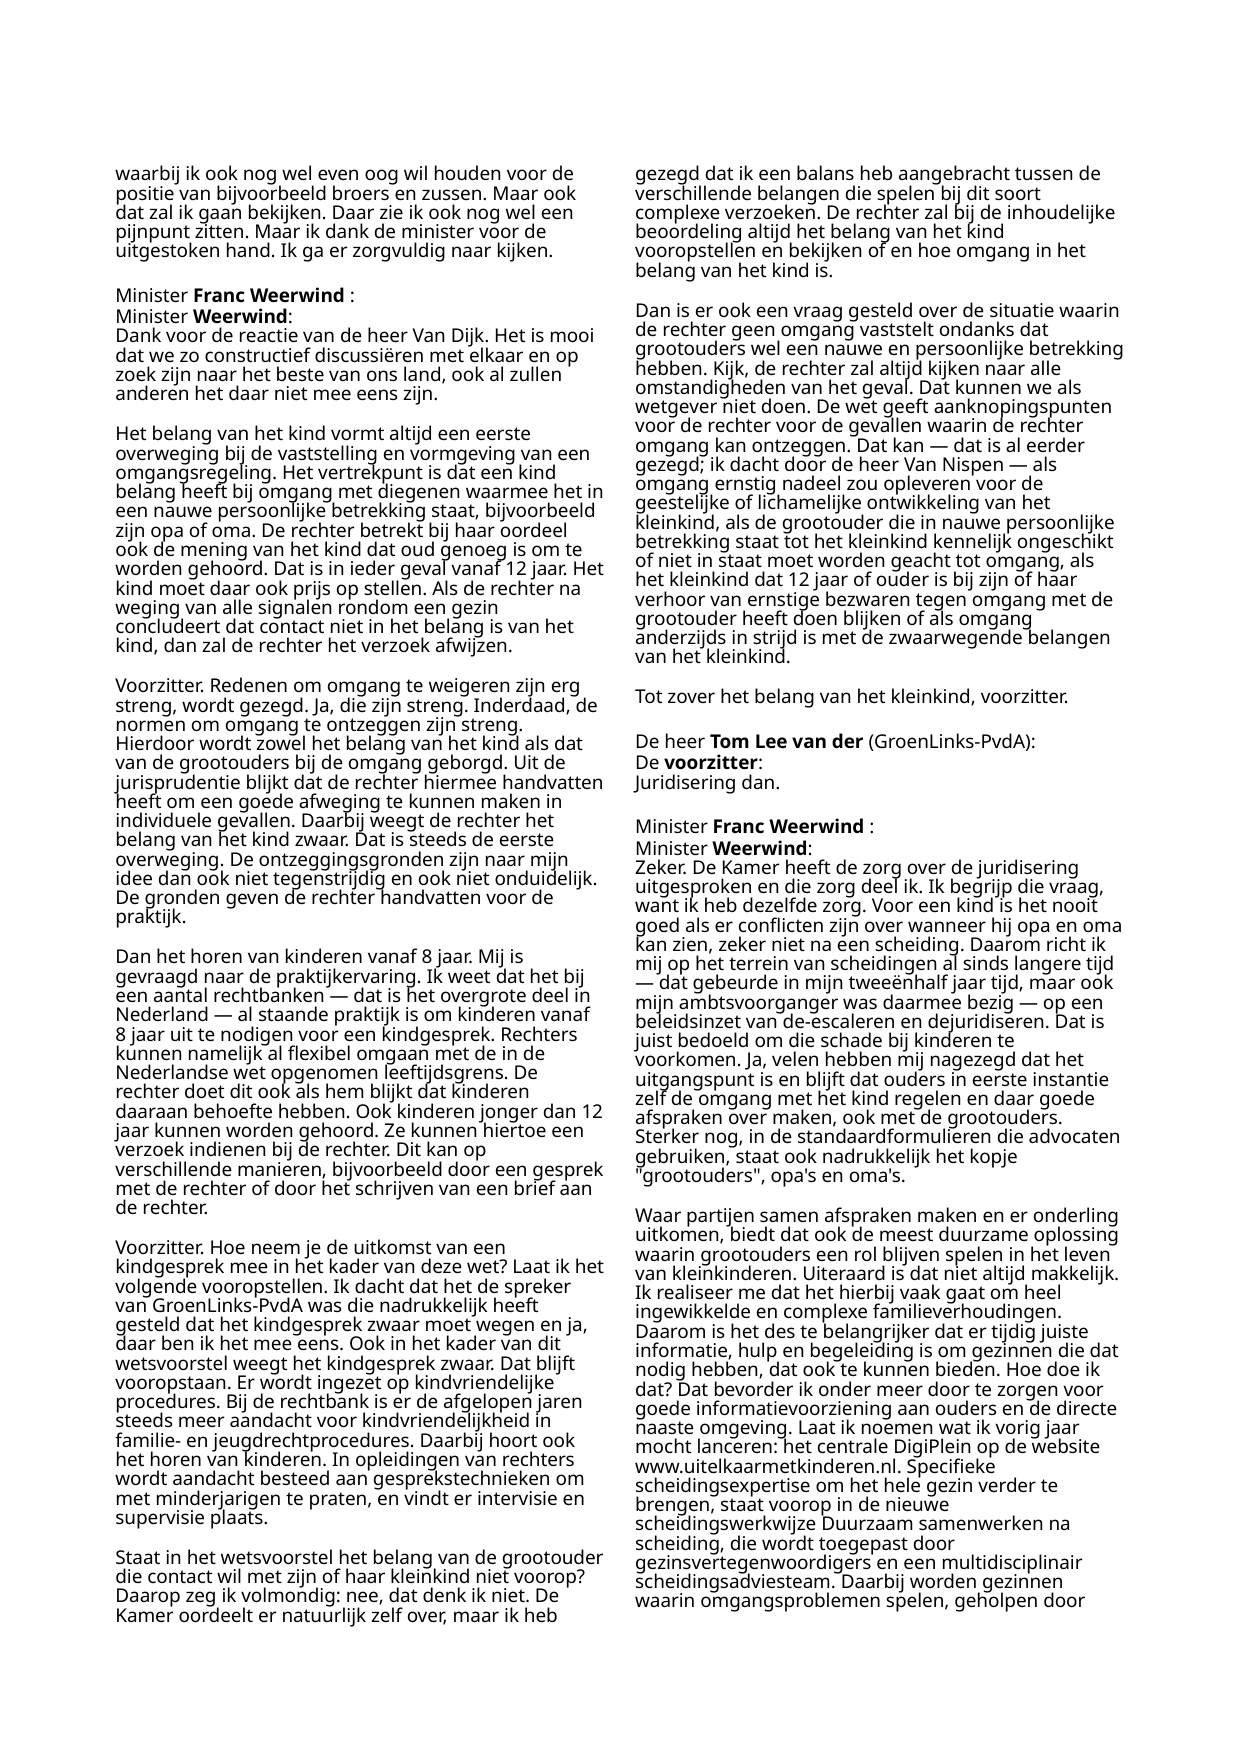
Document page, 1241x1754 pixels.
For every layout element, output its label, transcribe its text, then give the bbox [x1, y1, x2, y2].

text De voorzitter: [635, 754, 1125, 774]
text De heer Tom Lee van der (GroenLinks-PvdA): [635, 729, 1125, 754]
text Dan is er ook een vraag gesteld over de situatie waarin de rechter geen omgang vaststelt ondanks dat grootouders wel een nauwe en persoonlijke betrekking hebben. Kijk, de rechter zal altijd kijken naar alle omstandigheden van het geval. Dat kunnen we als wetgever niet doen. De wet geeft aanknopingspunten voor de rechter voor de gevallen waarin de rechter omgang kan ontzeggen. Dat kan — dat is al eerder gezegd; ik dacht door de heer Van Nispen — als omgang ernstig nadeel zou opleveren voor de geestelijke of lichamelijke ontwikkeling van het kleinkind, als de grootouder die in nauwe persoonlijke betrekking staat tot het kleinkind kennelijk ongeschikt of niet in staat moet worden geacht tot omgang, als het kleinkind dat 12 jaar of ouder is bij zijn of haar verhoor van ernstige bezwaren tegen omgang met de grootouder heeft doen blijken of als omgang anderzijds in strijd is met de zwaarwegende belangen van het kleinkind. [635, 302, 1125, 668]
text Het belang van het kind vormt altijd een eerste overweging bij de vaststelling en vormgeving van een omgangsregeling. Het vertrekpunt is dat een kind belang heeft bij omgang met diegenen waarmee het in een nauwe persoonlijke betrekking staat, bijvoorbeeld zijn opa of oma. De rechter betrekt bij haar oordeel ook de mening van het kind dat oud genoeg is om te worden gehoord. Dat is in ieder geval vanaf 12 jaar. Het kind moet daar ook prijs op stellen. Als de rechter na weging van alle signalen rondom een gezin concludeert dat contact niet in het belang is van het kind, dan zal de rechter het verzoek afwijzen. [115, 425, 605, 657]
text waarbij ik ook nog wel even oog wil houden voor de positie van bijvoorbeeld broers en zussen. Maar ook dat zal ik gaan bekijken. Daar zie ik ook nog wel een pijnpunt zitten. Maar ik dank de minister voor de uitgestoken hand. Ik ga er zorgvuldig naar kijken. [115, 165, 605, 262]
text Voorzitter. Redenen om omgang te weigeren zijn erg streng, wordt gezegd. Ja, die zijn streng. Inderdaad, de normen om omgang te ontzeggen zijn streng. Hierdoor wordt zowel het belang van het kind als dat van de grootouders bij de omgang geborgd. Uit de jurisprudentie blijkt dat de rechter hiermee handvatten heeft om een goede afweging te kunnen maken in individuele gevallen. Daarbij weegt de rechter het belang van het kind zwaar. Dat is steeds de eerste overweging. De ontzeggingsgronden zijn naar mijn idee dan ook niet tegenstrijdig en ook niet onduidelijk. De gronden geven de rechter handvatten voor de praktijk. [115, 677, 605, 928]
text Minister Franc Weerwind : [635, 814, 1125, 839]
text Staat in het wetsvoorstel het belang van de grootouder die contact wil met zijn of haar kleinkind niet voorop? Daarop zeg ik volmondig: nee, dat denk ik niet. De Kamer oordeelt er natuurlijk zelf over, maar ik heb [115, 1549, 605, 1626]
text Zeker. De Kamer heeft de zorg over de juridisering uitgesproken en die zorg deel ik. Ik begrijp die vraag, want ik heb dezelfde zorg. Voor een kind is het nooit goed als er conflicten zijn over wanneer hij opa en oma kan zien, zeker niet na een scheiding. Daarom richt ik mij op het terrein van scheidingen al sinds langere tijd — dat gebeurde in mijn tweeënhalf jaar tijd, maar ook mijn ambtsvoorganger was daarmee bezig — op een beleidsinzet van de-escaleren en dejuridiseren. Dat is juist bedoeld om die schade bij kinderen te voorkomen. Ja, velen hebben mij nagezegd dat het uitgangspunt is en blijft dat ouders in eerste instantie zelf de omgang met het kind regelen en daar goede afspraken over maken, ook met de grootouders. Sterker nog, in de standaardformulieren die advocaten gebruiken, staat ook nadrukkelijk het kopje "grootouders", opa's en oma's. [635, 859, 1125, 1186]
text Juridisering dan. [635, 774, 1125, 793]
text Minister Weerwind: [115, 308, 605, 327]
text Voorzitter. Hoe neem je de uitkomst van een kindgesprek mee in het kader van deze wet? Laat ik het volgende vooropstellen. Ik dacht dat het de spreker van GroenLinks-PvdA was die nadrukkelijk heeft gesteld dat het kindgesprek zwaar moet wegen en ja, daar ben ik het mee eens. Ook in het kader van dit wetsvoorstel weegt het kindgesprek zwaar. Dat blijft vooropstaan. Er wordt ingezet op kindvriendelijke procedures. Bij de rechtbank is er de afgelopen jaren steeds meer aandacht voor kindvriendelijkheid in familie- en jeugdrechtprocedures. Daarbij hoort ook het horen van kinderen. In opleidingen van rechters wordt aandacht besteed aan gesprekstechnieken om met minderjarigen te praten, en vindt er intervisie en supervisie plaats. [115, 1239, 605, 1528]
text Minister Weerwind: [635, 839, 1125, 859]
text gezegd dat ik een balans heb aangebracht tussen de verschillende belangen die spelen bij dit soort complexe verzoeken. De rechter zal bij de inhoudelijke beoordeling altijd het belang van het kind vooropstellen en bekijken of en hoe omgang in het belang van het kind is. [635, 165, 1125, 281]
text Dank voor de reactie van de heer Van Dijk. Het is mooi dat we zo constructief discussiëren met elkaar en op zoek zijn naar het beste van ons land, ook al zullen anderen het daar niet mee eens zijn. [115, 327, 605, 404]
text Minister Franc Weerwind : [115, 282, 605, 308]
text Dan het horen van kinderen vanaf 8 jaar. Mij is gevraagd naar de praktijkervaring. Ik weet dat het bij een aantal rechtbanken — dat is het overgrote deel in Nederland — al staande praktijk is om kinderen vanaf 8 jaar uit te nodigen voor een kindgesprek. Rechters kunnen namelijk al flexibel omgaan met de in de Nederlandse wet opgenomen leeftijdsgrens. De rechter doet dit ook als hem blijkt dat kinderen daaraan behoefte hebben. Ook kinderen jonger dan 12 jaar kunnen worden gehoord. Ze kunnen hiertoe een verzoek indienen bij de rechter. Dit kan op verschillende manieren, bijvoorbeeld door een gesprek met de rechter of door het schrijven van een brief aan de rechter. [115, 948, 605, 1218]
text Tot zover het belang van het kleinkind, voorzitter. [635, 688, 1125, 708]
text Waar partijen samen afspraken maken en er onderling uitkomen, biedt dat ook de meest duurzame oplossing waarin grootouders een rol blijven spelen in het leven van kleinkinderen. Uiteraard is dat niet altijd makkelijk. Ik realiseer me dat het hierbij vaak gaat om heel ingewikkelde en complexe familieverhoudingen. Daarom is het des te belangrijker dat er tijdig juiste informatie, hulp en begeleiding is om gezinnen die dat nodig hebben, dat ook te kunnen bieden. Hoe doe ik dat? Dat bevorder ik onder meer door te zorgen voor goede informatievoorziening aan ouders en de directe naaste omgeving. Laat ik noemen wat ik vorig jaar mocht lanceren: het centrale DigiPlein op de website www.uitelkaarmetkinderen.nl. Specifieke scheidingsexpertise om het hele gezin verder te brengen, staat voorop in de nieuwe scheidingswerkwijze Duurzaam samenwerken na scheiding, die wordt toegepast door gezinsvertegenwoordigers en een multidisciplinair scheidingsadviesteam. Daarbij worden gezinnen waarin omgangsproblemen spelen, geholpen door [635, 1207, 1125, 1612]
